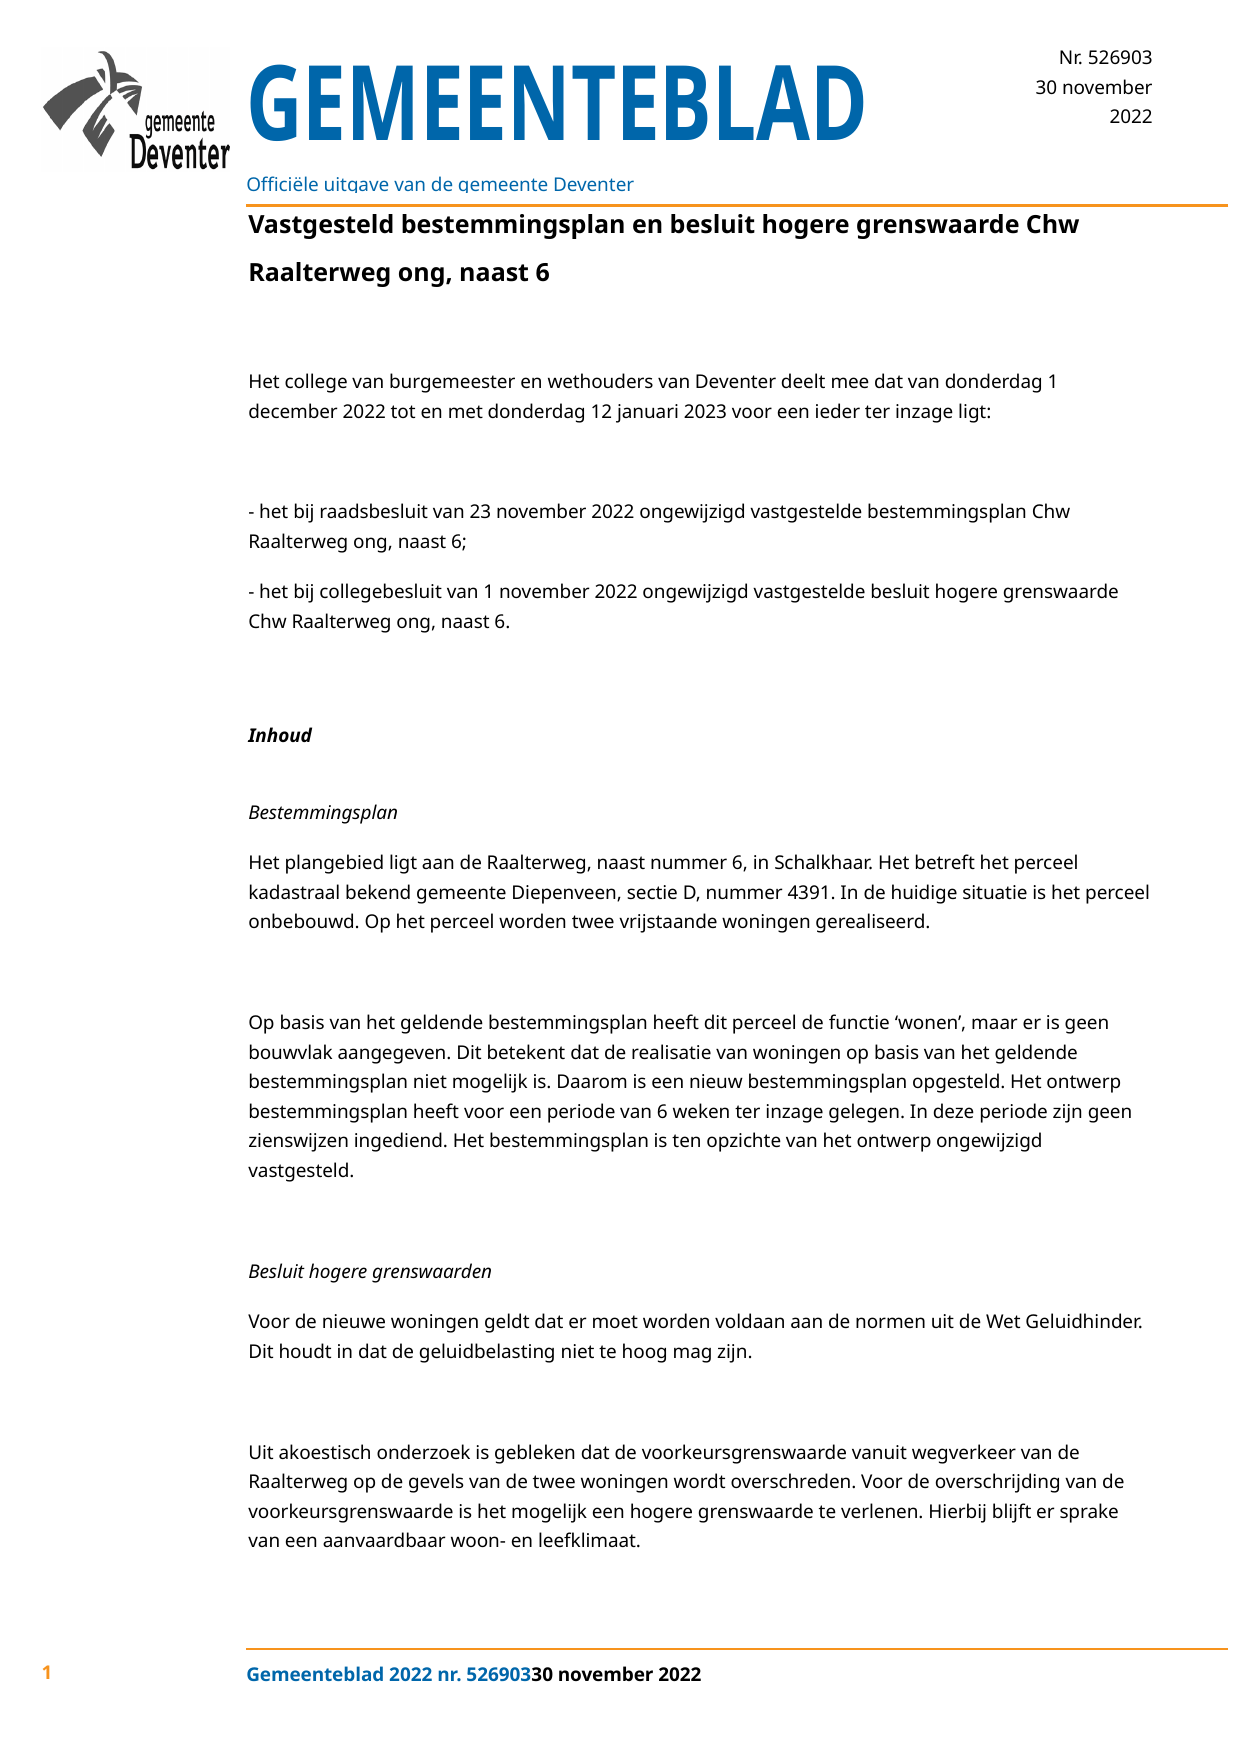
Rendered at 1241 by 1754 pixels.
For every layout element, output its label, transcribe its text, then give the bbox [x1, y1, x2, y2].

text Bestemmingsplan [248, 799, 1152, 824]
text Inhoud [248, 723, 1152, 748]
text Voor de nieuwe woningen geldt dat er moet worden voldaan aan de normen uit de Wet Geluidhinder. Dit houdt in dat de geluidbelasting niet te hoog mag zijn. [248, 1308, 1152, 1364]
text Besluit hogere grenswaarden [248, 1258, 1152, 1284]
picture [41, 47, 231, 172]
text Het plangebied ligt aan de Raalterweg, naast nummer 6, in Schalkhaar. Het betreft het perceel kadastraal bekend gemeente Diepenveen, sectie D, nummer 4391. In de huidige situatie is het perceel onbebouwd. Op het perceel worden twee vrijstaande woningen gerealiseerd. [248, 849, 1152, 934]
text - het bij raadsbesluit van 23 november 2022 ongewijzigd vastgestelde bestemmingsplan Chw Raalterweg ong, naast 6; [248, 499, 1152, 554]
text Op basis van het geldende bestemmingsplan heeft dit perceel de functie ‘wonen’, maar er is geen bouwvlak aangegeven. Dit betekent dat de realisatie van woningen op basis van het geldende bestemmingsplan niet mogelijk is. Daarom is een nieuw bestemmingsplan opgesteld. Het ontwerp bestemmingsplan heeft voor een periode van 6 weken ter inzage gelegen. In deze periode zijn geen zienswijzen ingediend. Het bestemmingsplan is ten opzichte van het ontwerp ongewijzigd vastgesteld. [248, 1009, 1152, 1183]
text Vastgesteld bestemmingsplan en besluit hogere grenswaarde Chw Raalterweg ong, naast 6 [248, 207, 1152, 288]
text Uit akoestisch onderzoek is gebleken dat de voorkeursgrenswaarde vanuit wegverkeer van de Raalterweg op de gevels van de twee woningen wordt overschreden. Voor de overschrijding van de voorkeursgrenswaarde is het mogelijk een hogere grenswaarde te verlenen. Hierbij blijft er sprake van een aanvaardbaar woon- en leefklimaat. [248, 1439, 1152, 1553]
text Het college van burgemeester en wethouders van Deventer deelt mee dat van donderdag 1 december 2022 tot en met donderdag 12 januari 2023 voor een ieder ter inzage ligt: [248, 368, 1152, 424]
text - het bij collegebesluit van 1 november 2022 ongewijzigd vastgestelde besluit hogere grenswaarde Chw Raalterweg ong, naast 6. [248, 579, 1152, 634]
